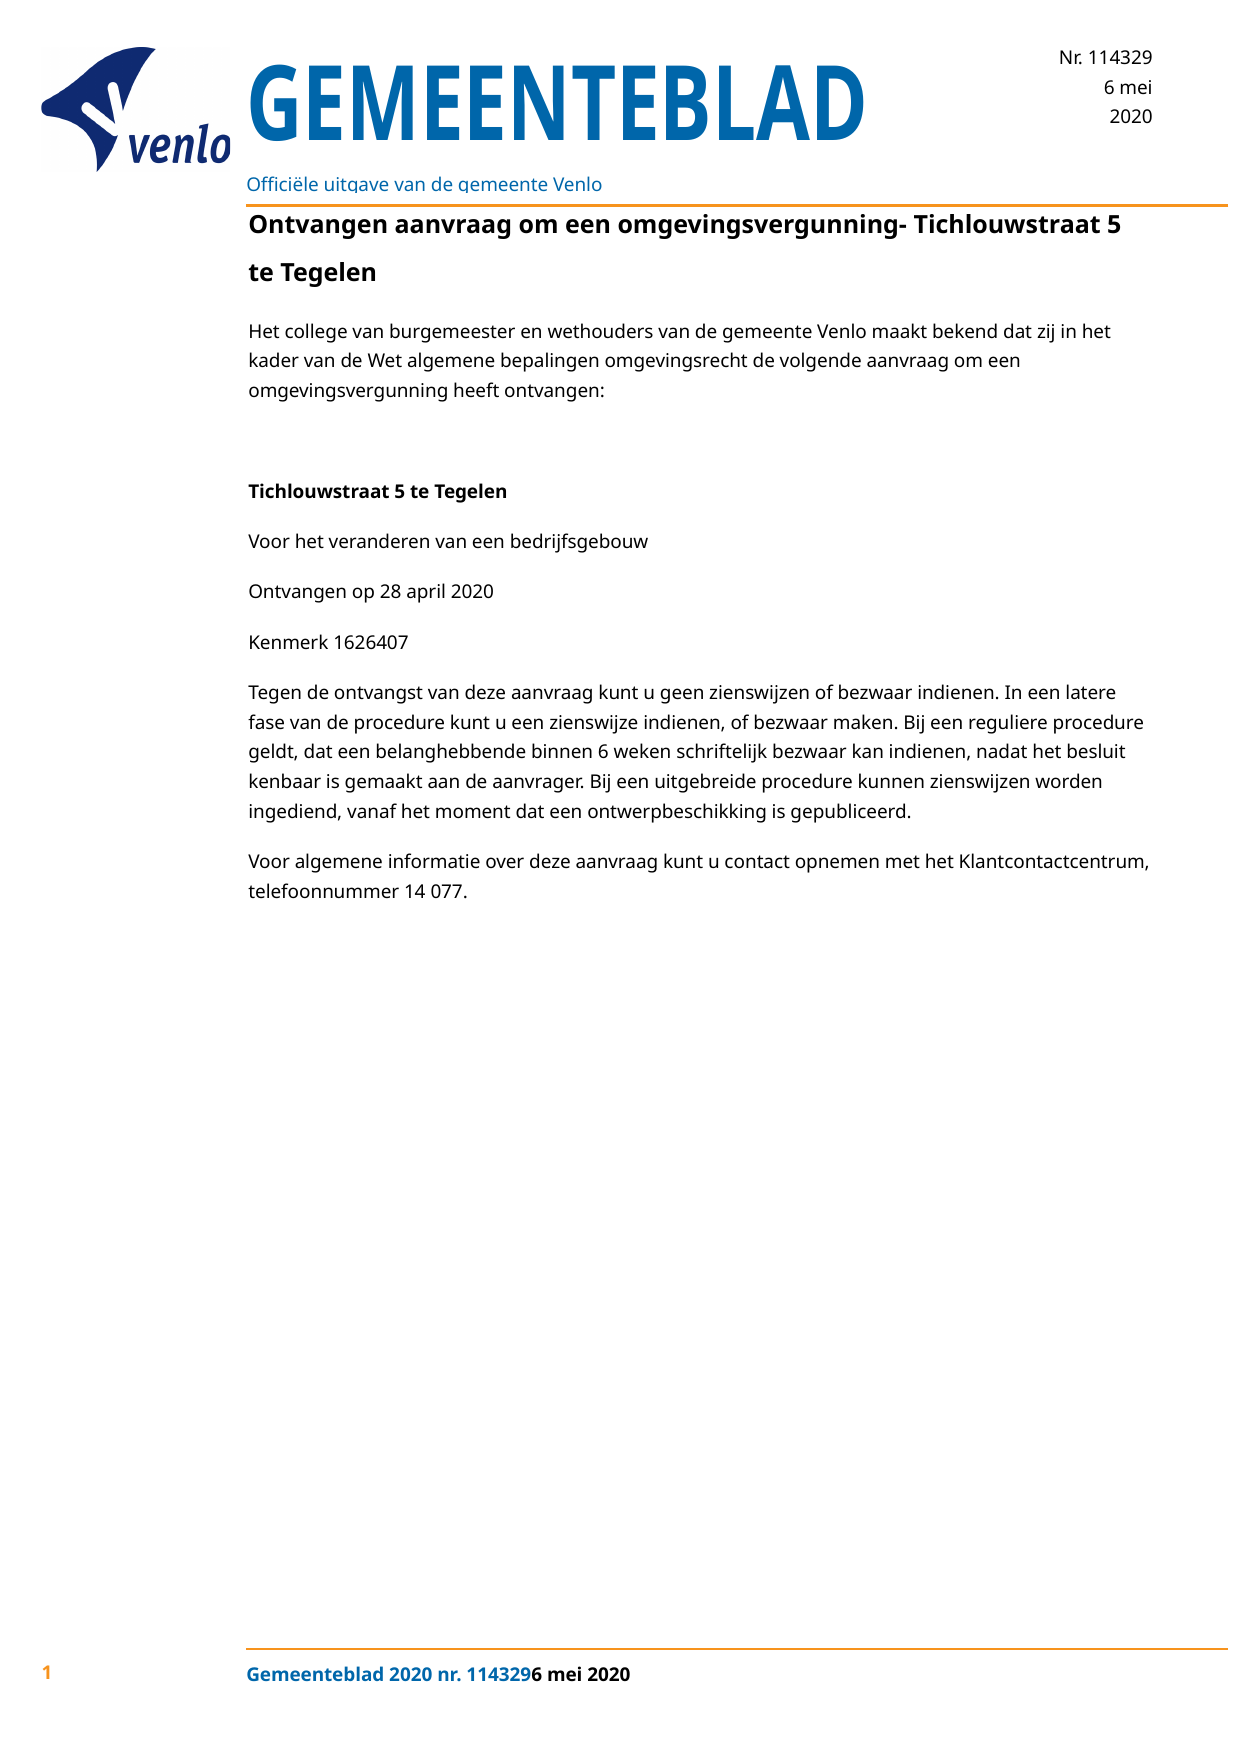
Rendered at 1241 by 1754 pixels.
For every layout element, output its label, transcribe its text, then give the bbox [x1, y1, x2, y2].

picture [41, 47, 231, 172]
text Tegen de ontvangst van deze aanvraag kunt u geen zienswijzen of bezwaar indienen. In een latere fase van de procedure kunt u een zienswijze indienen, of bezwaar maken. Bij een reguliere procedure geldt, dat een belanghebbende binnen 6 weken schriftelijk bezwaar kan indienen, nadat het besluit kenbaar is gemaakt aan de aanvrager. Bij een uitgebreide procedure kunnen zienswijzen worden ingediend, vanaf het moment dat een ontwerpbeschikking is gepubliceerd. [248, 679, 1152, 824]
text Ontvangen aanvraag om een omgevingsvergunning- Tichlouwstraat 5 te Tegelen [248, 207, 1152, 288]
text Voor het veranderen van een bedrijfsgebouw [248, 528, 1152, 554]
text Ontvangen op 28 april 2020 [248, 579, 1152, 604]
text Kenmerk 1626407 [248, 629, 1152, 655]
text Voor algemene informatie over deze aanvraag kunt u contact opnemen met het Klantcontactcentrum, telefoonnummer 14 077. [248, 848, 1152, 904]
text Tichlouwstraat 5 te Tegelen [248, 478, 1152, 504]
text Het college van burgemeester en wethouders van de gemeente Venlo maakt bekend dat zij in het kader van de Wet algemene bepalingen omgevingsrecht de volgende aanvraag om een omgevingsvergunning heeft ontvangen: [248, 318, 1152, 403]
